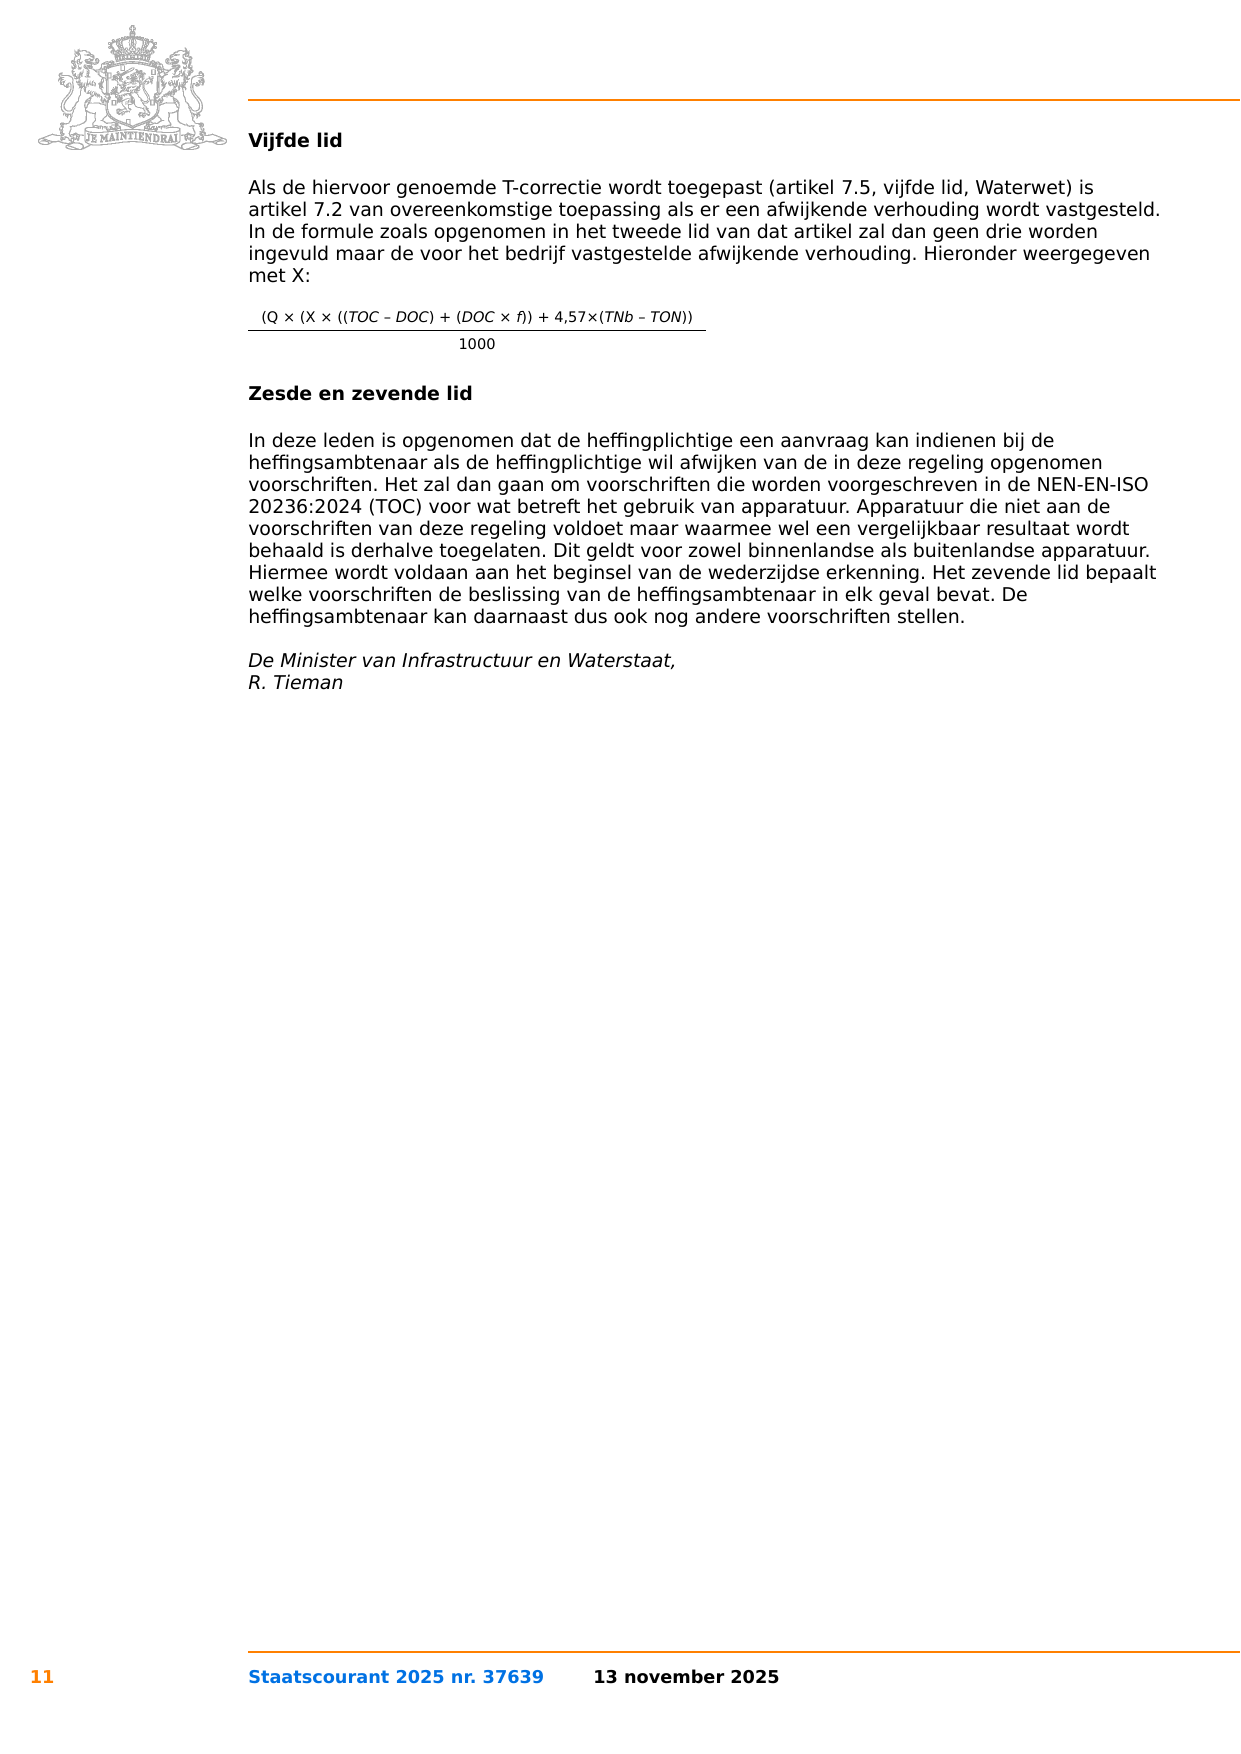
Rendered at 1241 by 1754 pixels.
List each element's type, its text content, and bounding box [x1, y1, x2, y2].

picture [38, 25, 227, 150]
text De Minister van Infrastructuur en Waterstaat, R. Tieman [248, 650, 1163, 694]
table_cell 1000 [248, 331, 706, 353]
subtitle Zesde en zevende lid [248, 383, 1163, 405]
table_header (Q × (X × ((TOC – DOC) + (DOC × f)) + 4,57×(TNb – TON)) [248, 309, 706, 330]
text Als de hiervoor genoemde T-correctie wordt toegepast (artikel 7.5, vijfde lid, Waterwet) is artikel 7.2 van overeenkomstige toepassing als er een afwijkende verhouding wordt vastgesteld. In de formule zoals opgenomen in het tweede lid van dat artikel zal dan geen drie worden ingevuld maar de voor het bedrijf vastgestelde afwijkende verhouding. Hieronder weergegeven met X: [248, 177, 1163, 287]
subtitle Vijfde lid [248, 130, 1163, 152]
text In deze leden is opgenomen dat de heffingplichtige een aanvraag kan indienen bij de heffingsambtenaar als de heffingplichtige wil afwijken van de in deze regeling opgenomen voorschriften. Het zal dan gaan om voorschriften die worden voorgeschreven in de NEN-EN-ISO 20236:2024 (TOC) voor wat betreft het gebruik van apparatuur. Apparatuur die niet aan de voorschriften van deze regeling voldoet maar waarmee wel een vergelijkbaar resultaat wordt behaald is derhalve toegelaten. Dit geldt voor zowel binnenlandse als buitenlandse apparatuur. Hiermee wordt voldaan aan het beginsel van de wederzijdse erkenning. Het zevende lid bepaalt welke voorschriften de beslissing van de heffingsambtenaar in elk geval bevat. De heffingsambtenaar kan daarnaast dus ook nog andere voorschriften stellen. [248, 430, 1163, 628]
table_header [706, 309, 1163, 353]
